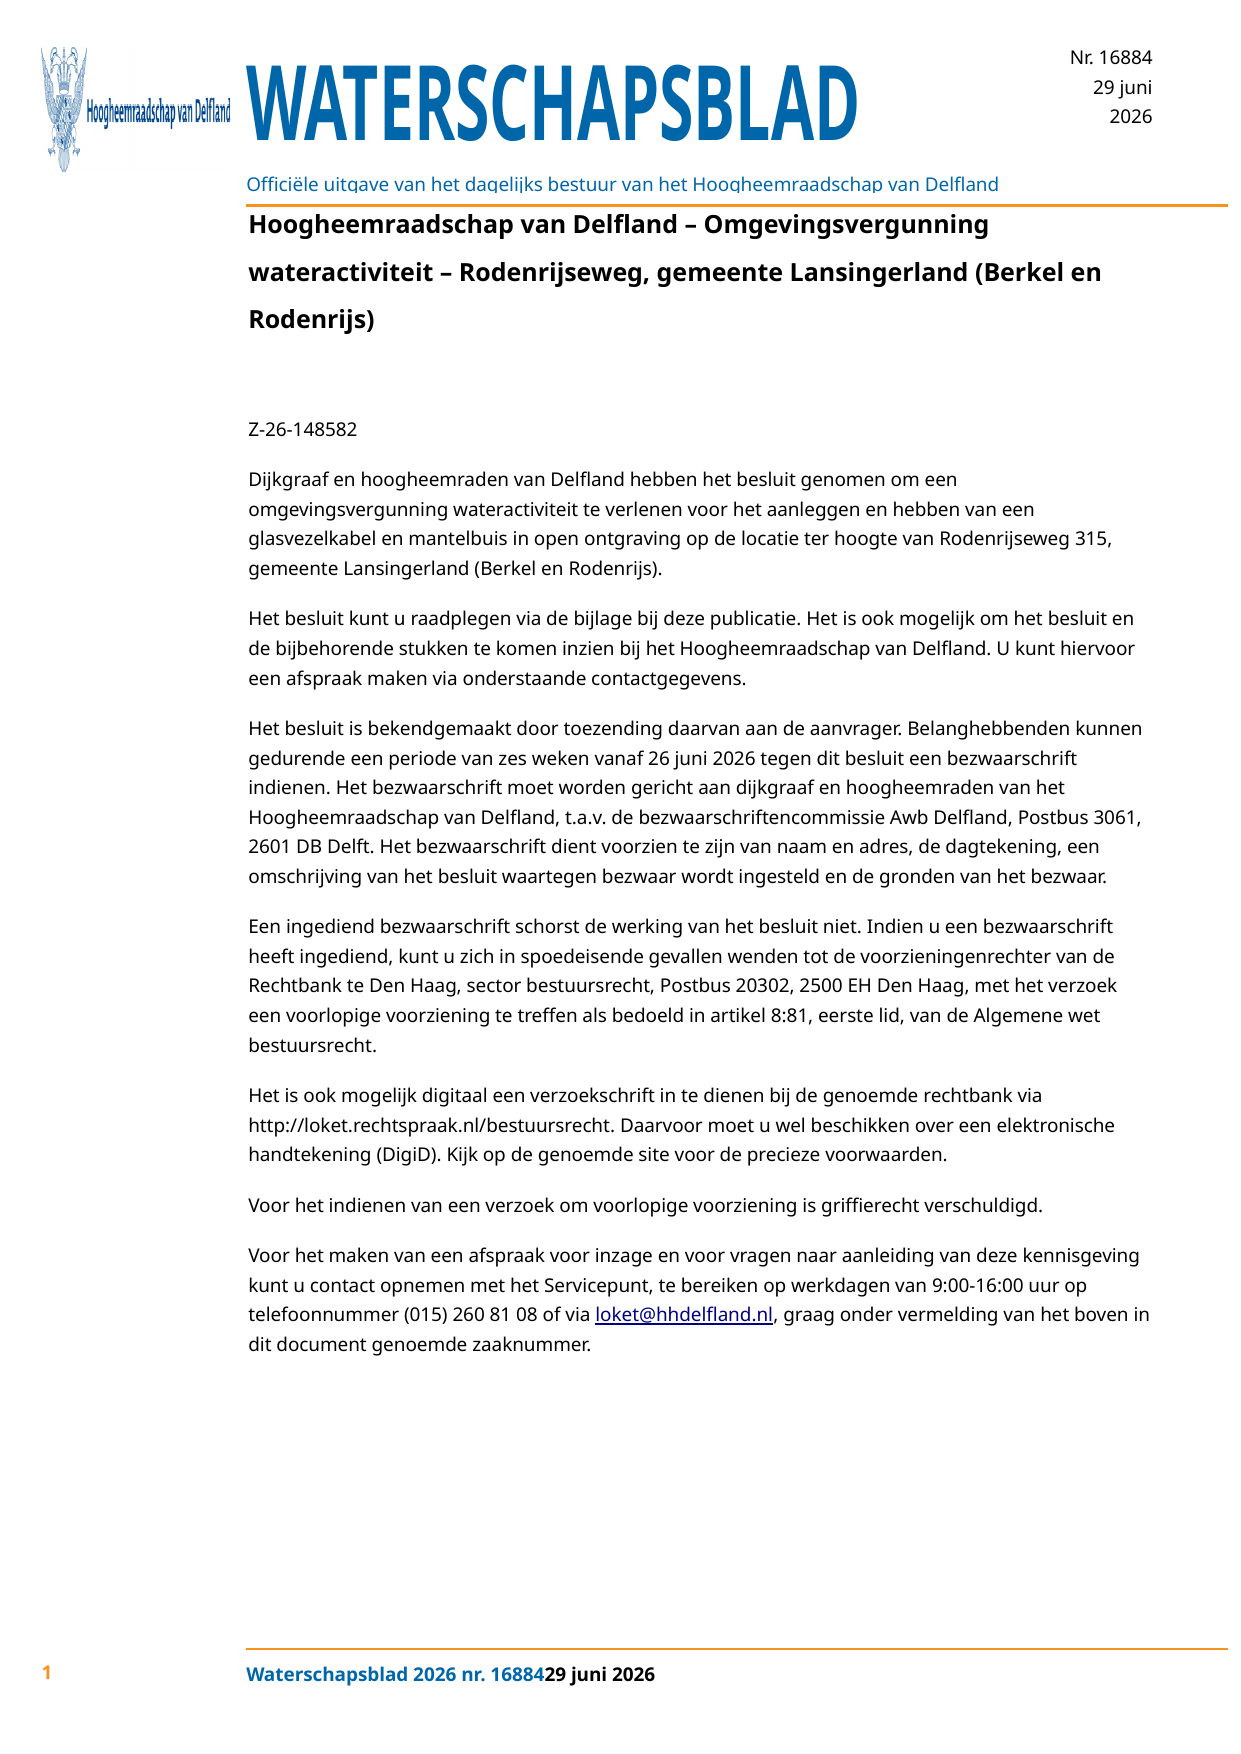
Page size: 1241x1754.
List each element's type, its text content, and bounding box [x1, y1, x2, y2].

text Z-26-148582 [248, 416, 1152, 442]
text Een ingediend bezwaarschrift schorst de werking van het besluit niet. Indien u een bezwaarschrift heeft ingediend, kunt u zich in spoedeisende gevallen wenden tot de voorzieningenrechter van de Rechtbank te Den Haag, sector bestuursrecht, Postbus 20302, 2500 EH Den Haag, met het verzoek een voorlopige voorziening te treffen als bedoeld in artikel 8:81, eerste lid, van de Algemene wet bestuursrecht. [248, 913, 1152, 1057]
picture [41, 47, 231, 172]
text Het besluit kunt u raadplegen via de bijlage bij deze publicatie. Het is ook mogelijk om het besluit en de bijbehorende stukken te komen inzien bij het Hoogheemraadschap van Delfland. U kunt hiervoor een afspraak maken via onderstaande contactgegevens. [248, 606, 1152, 690]
text Voor het maken van een afspraak voor inzage en voor vragen naar aanleiding van deze kennisgeving kunt u contact opnemen met het Servicepunt, te bereiken op werkdagen van 9:00-16:00 uur op telefoonnummer (015) 260 81 08 of via loket@hhdelfland.nl, graag onder vermelding van het boven in dit document genoemde zaaknummer. [248, 1242, 1152, 1357]
text Het besluit is bekendgemaakt door toezending daarvan aan de aanvrager. Belanghebbenden kunnen gedurende een periode van zes weken vanaf 26 juni 2026 tegen dit besluit een bezwaarschrift indienen. Het bezwaarschrift moet worden gericht aan dijkgraaf en hoogheemraden van het Hoogheemraadschap van Delfland, t.a.v. de bezwaarschriftencommissie Awb Delfland, Postbus 3061, 2601 DB Delft. Het bezwaarschrift dient voorzien te zijn van naam en adres, de dagtekening, een omschrijving van het besluit waartegen bezwaar wordt ingesteld en de gronden van het bezwaar. [248, 715, 1152, 889]
text Het is ook mogelijk digitaal een verzoekschrift in te dienen bij de genoemde rechtbank via http://loket.rechtspraak.nl/bestuursrecht. Daarvoor moet u wel beschikken over een elektronische handtekening (DigiD). Kijk op de genoemde site voor de precieze voorwaarden. [248, 1082, 1152, 1167]
text Hoogheemraadschap van Delfland – Omgevingsvergunning wateractiviteit – Rodenrijseweg, gemeente Lansingerland (Berkel en Rodenrijs) [248, 207, 1152, 336]
text Dijkgraaf en hoogheemraden van Delfland hebben het besluit genomen om een omgevingsvergunning wateractiviteit te verlenen voor het aanleggen en hebben van een glasvezelkabel en mantelbuis in open ontgraving op de locatie ter hoogte van Rodenrijseweg 315, gemeente Lansingerland (Berkel en Rodenrijs). [248, 466, 1152, 581]
text Voor het indienen van een verzoek om voorlopige voorziening is griffierecht verschuldigd. [248, 1192, 1152, 1217]
